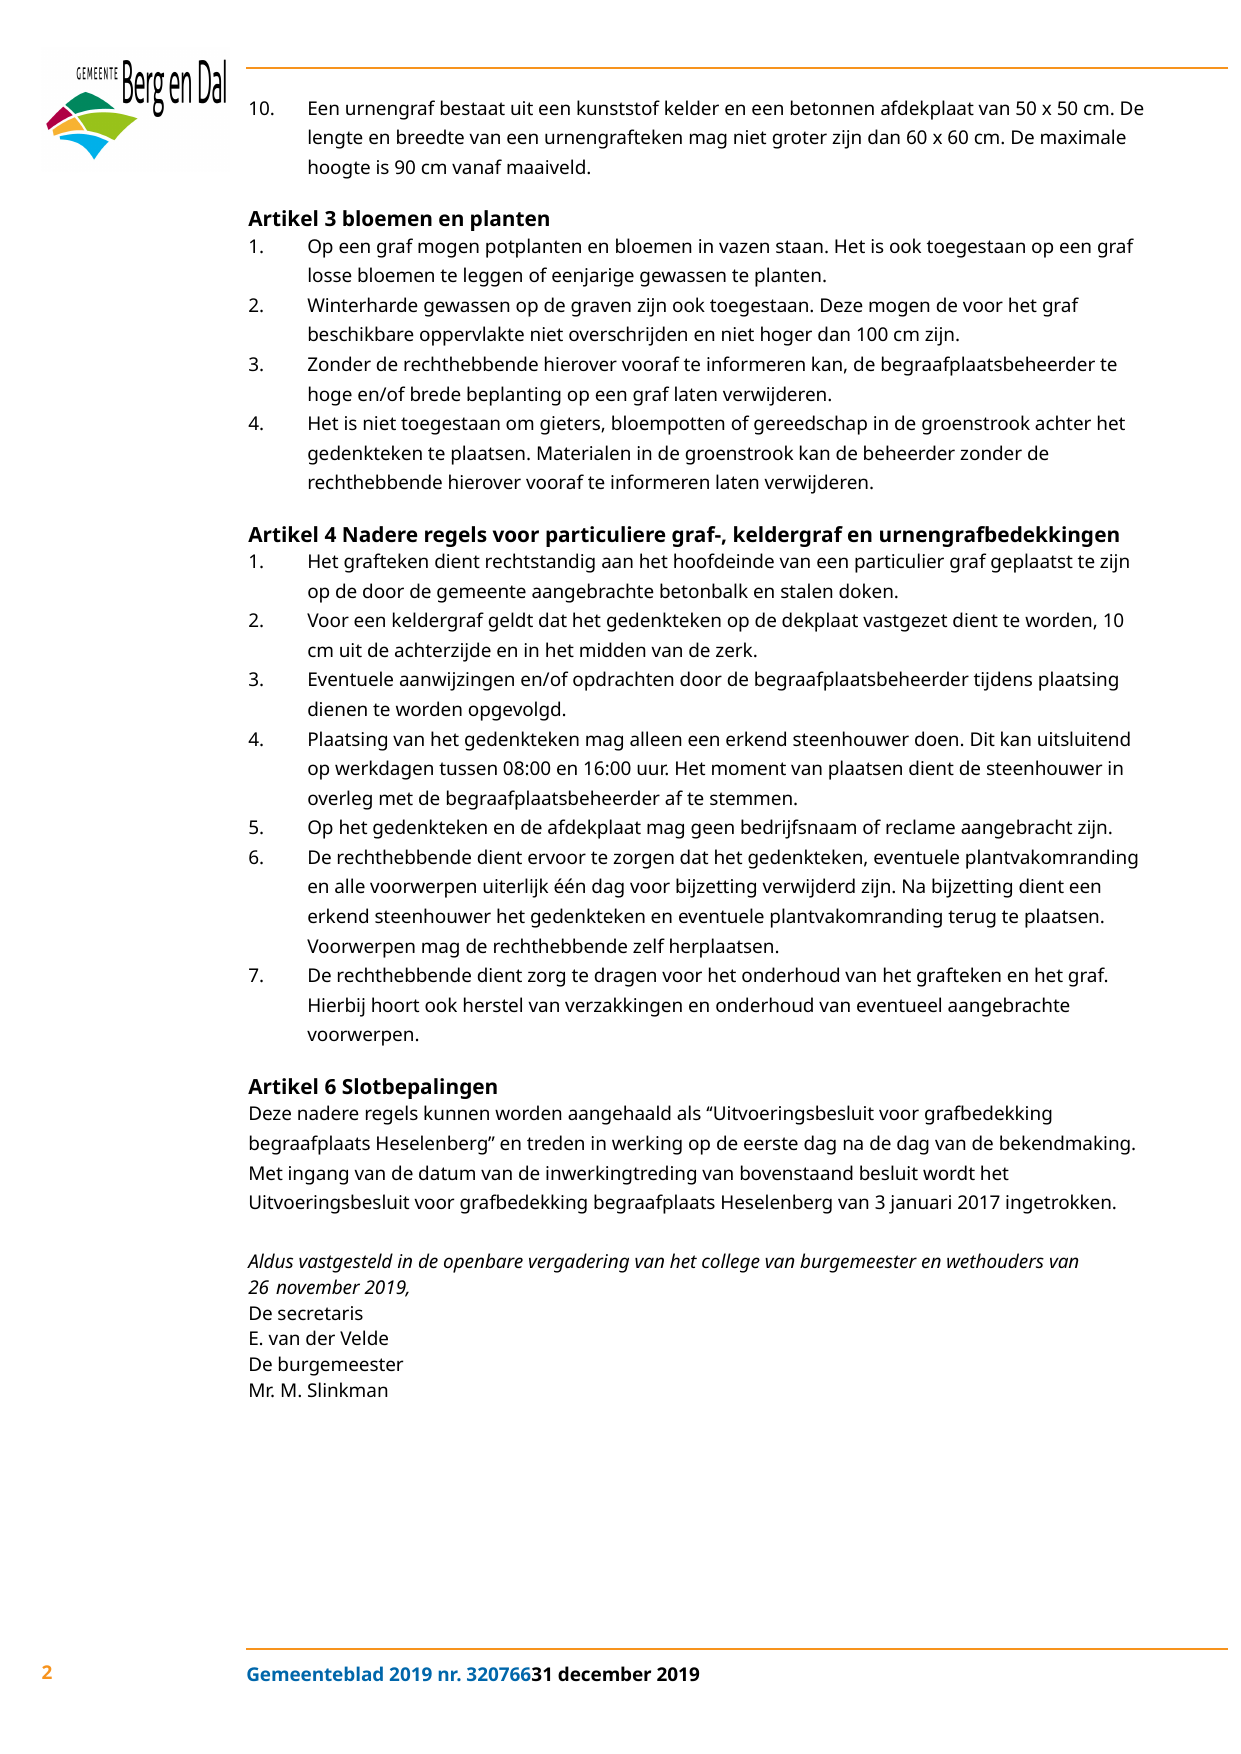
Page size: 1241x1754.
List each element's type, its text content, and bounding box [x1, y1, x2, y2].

text De burgemeester [248, 1351, 1152, 1377]
list Zonder de rechthebbende hierover vooraf te informeren kan, de begraafplaatsbeheerder te hoge en/of brede beplanting op een graf laten verwijderen. [248, 351, 1152, 406]
text Artikel 4 Nadere regels voor particuliere graf-, keldergraf en urnengrafbedekkingen [248, 520, 1152, 548]
text Met ingang van de datum van de inwerkingtreding van bovenstaand besluit wordt het Uitvoeringsbesluit voor grafbedekking begraafplaats Heselenberg van 3 januari 2017 ingetrokken. [248, 1160, 1152, 1215]
list Het is niet toegestaan om gieters, bloempotten of gereedschap in de groenstrook achter het gedenkteken te plaatsen. Materialen in de groenstrook kan de beheerder zonder de rechthebbende hierover vooraf te informeren laten verwijderen. [248, 410, 1152, 495]
text Deze nadere regels kunnen worden aangehaald als ‘‘Uitvoeringsbesluit voor grafbedekking begraafplaats Heselenberg’’ en treden in werking op de eerste dag na de dag van de bekendmaking. [248, 1101, 1152, 1156]
list De rechthebbende dient ervoor te zorgen dat het gedenkteken, eventuele plantvakomranding en alle voorwerpen uiterlijk één dag voor bijzetting verwijderd zijn. Na bijzetting dient een erkend steenhouwer het gedenkteken en eventuele plantvakomranding terug te plaatsen. Voorwerpen mag de rechthebbende zelf herplaatsen. [248, 844, 1152, 959]
text Artikel 3 bloemen en planten [248, 204, 1152, 233]
list Voor een keldergraf geldt dat het gedenkteken op de dekplaat vastgezet dient te worden, 10 cm uit de achterzijde en in het midden van de zerk. [248, 607, 1152, 663]
list Eventuele aanwijzingen en/of opdrachten door de begraafplaatsbeheerder tijdens plaatsing dienen te worden opgevolgd. [248, 667, 1152, 722]
list Op een graf mogen potplanten en bloemen in vazen staan. Het is ook toegestaan op een graf losse bloemen te leggen of eenjarige gewassen te planten. [248, 233, 1152, 288]
text Mr. M. Slinkman [248, 1377, 1152, 1403]
list Op het gedenkteken en de afdekplaat mag geen bedrijfsnaam of reclame aangebracht zijn. [248, 814, 1152, 840]
text De secretaris [248, 1300, 1152, 1326]
list De rechthebbende dient zorg te dragen voor het onderhoud van het grafteken en het graf. Hierbij hoort ook herstel van verzakkingen en onderhoud van eventueel aangebrachte voorwerpen. [248, 962, 1152, 1047]
text Artikel 6 Slotbepalingen [248, 1072, 1152, 1101]
text Aldus vastgesteld in de openbare vergadering van het college van burgemeester en wethouders van 26 november 2019, [248, 1248, 1152, 1300]
text E. van der Velde [248, 1326, 1152, 1351]
list Plaatsing van het gedenkteken mag alleen een erkend steenhouwer doen. Dit kan uitsluitend op werkdagen tussen 08:00 en 16:00 uur. Het moment van plaatsen dient de steenhouwer in overleg met de begraafplaatsbeheerder af te stemmen. [248, 726, 1152, 811]
list Een urnengraf bestaat uit een kunststof kelder en een betonnen afdekplaat van 50 x 50 cm. De lengte en breedte van een urnengrafteken mag niet groter zijn dan 60 x 60 cm. De maximale hoogte is 90 cm vanaf maaiveld. [248, 95, 1152, 180]
list Winterharde gewassen op de graven zijn ook toegestaan. Deze mogen de voor het graf beschikbare oppervlakte niet overschrijden en niet hoger dan 100 cm zijn. [248, 292, 1152, 347]
picture [41, 47, 231, 172]
list Het grafteken dient rechtstandig aan het hoofdeinde van een particulier graf geplaatst te zijn op de door de gemeente aangebrachte betonbalk en stalen doken. [248, 548, 1152, 604]
